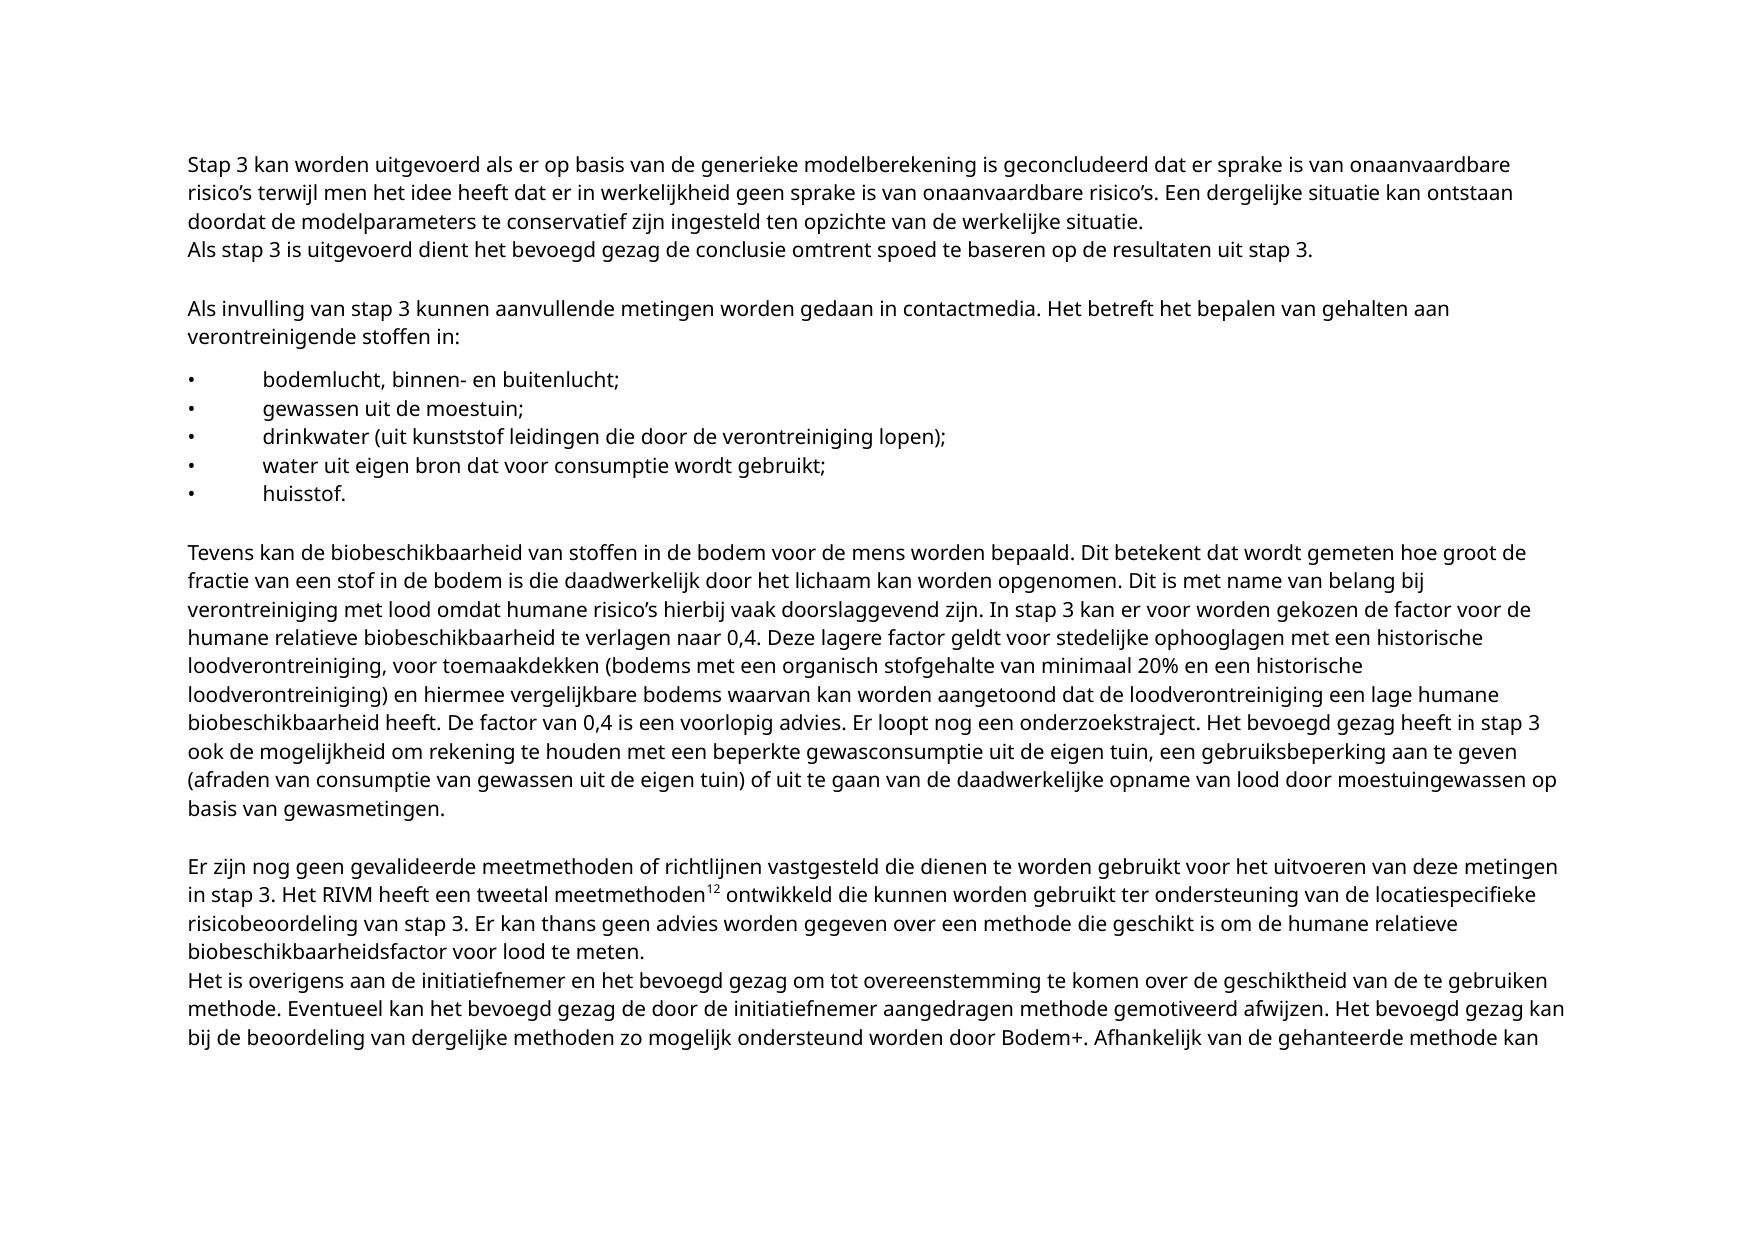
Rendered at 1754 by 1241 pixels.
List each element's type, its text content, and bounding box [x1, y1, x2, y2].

list bodemlucht, binnen- en buitenlucht; [187, 366, 1566, 394]
text Als invulling van stap 3 kunnen aanvullende metingen worden gedaan in contactmedia. Het betreft het bepalen van gehalten aan verontreinigende stoffen in: [187, 294, 1566, 351]
list water uit eigen bron dat voor consumptie wordt gebruikt; [187, 451, 1566, 479]
text Als stap 3 is uitgevoerd dient het bevoegd gezag de conclusie omtrent spoed te baseren op de resultaten uit stap 3. [187, 235, 1566, 264]
text Het is overigens aan de initiatiefnemer en het bevoegd gezag om tot overeenstemming te komen over de geschiktheid van de te gebruiken methode. Eventueel kan het bevoegd gezag de door de initiatiefnemer aangedragen methode gemotiveerd afwijzen. Het bevoegd gezag kan bij de beoordeling van dergelijke methoden zo mogelijk ondersteund worden door Bodem+. Afhankelijk van de gehanteerde methode kan [187, 966, 1566, 1051]
text Tevens kan de biobeschikbaarheid van stoffen in de bodem voor de mens worden bepaald. Dit betekent dat wordt gemeten hoe groot de fractie van een stof in de bodem is die daadwerkelijk door het lichaam kan worden opgenomen. Dit is met name van belang bij verontreiniging met lood omdat humane risico’s hierbij vaak doorslaggevend zijn. In stap 3 kan er voor worden gekozen de factor voor de humane relatieve biobeschikbaarheid te verlagen naar 0,4. Deze lagere factor geldt voor stedelijke ophooglagen met een historische loodverontreiniging, voor toemaakdekken (bodems met een organisch stofgehalte van minimaal 20% en een historische loodverontreiniging) en hiermee vergelijkbare bodems waarvan kan worden aangetoond dat de loodverontreiniging een lage humane biobeschikbaarheid heeft. De factor van 0,4 is een voorlopig advies. Er loopt nog een onderzoekstraject. Het bevoegd gezag heeft in stap 3 ook de mogelijkheid om rekening te houden met een beperkte gewasconsumptie uit de eigen tuin, een gebruiksbeperking aan te geven (afraden van consumptie van gewassen uit de eigen tuin) of uit te gaan van de daadwerkelijke opname van lood door moestuingewassen op basis van gewasmetingen. [187, 538, 1566, 822]
text Stap 3 kan worden uitgevoerd als er op basis van de generieke modelberekening is geconcludeerd dat er sprake is van onaanvaardbare risico’s terwijl men het idee heeft dat er in werkelijkheid geen sprake is van onaanvaardbare risico’s. Een dergelijke situatie kan ontstaan doordat de modelparameters te conservatief zijn ingesteld ten opzichte van de werkelijke situatie. [187, 150, 1566, 235]
list drinkwater (uit kunststof leidingen die door de verontreiniging lopen); [187, 422, 1566, 451]
list gewassen uit de moestuin; [187, 394, 1566, 422]
list huisstof. [187, 479, 1566, 508]
text Er zijn nog geen gevalideerde meetmethoden of richtlijnen vastgesteld die dienen te worden gebruikt voor het uitvoeren van deze metingen in stap 3. Het RIVM heeft een tweetal meetmethoden ontwikkeld die kunnen worden gebruikt ter ondersteuning van de locatiespecifieke risicobeoordeling van stap 3. Er kan thans geen advies worden gegeven over een methode die geschikt is om de humane relatieve biobeschikbaarheidsfactor voor lood te meten. [187, 852, 1566, 966]
